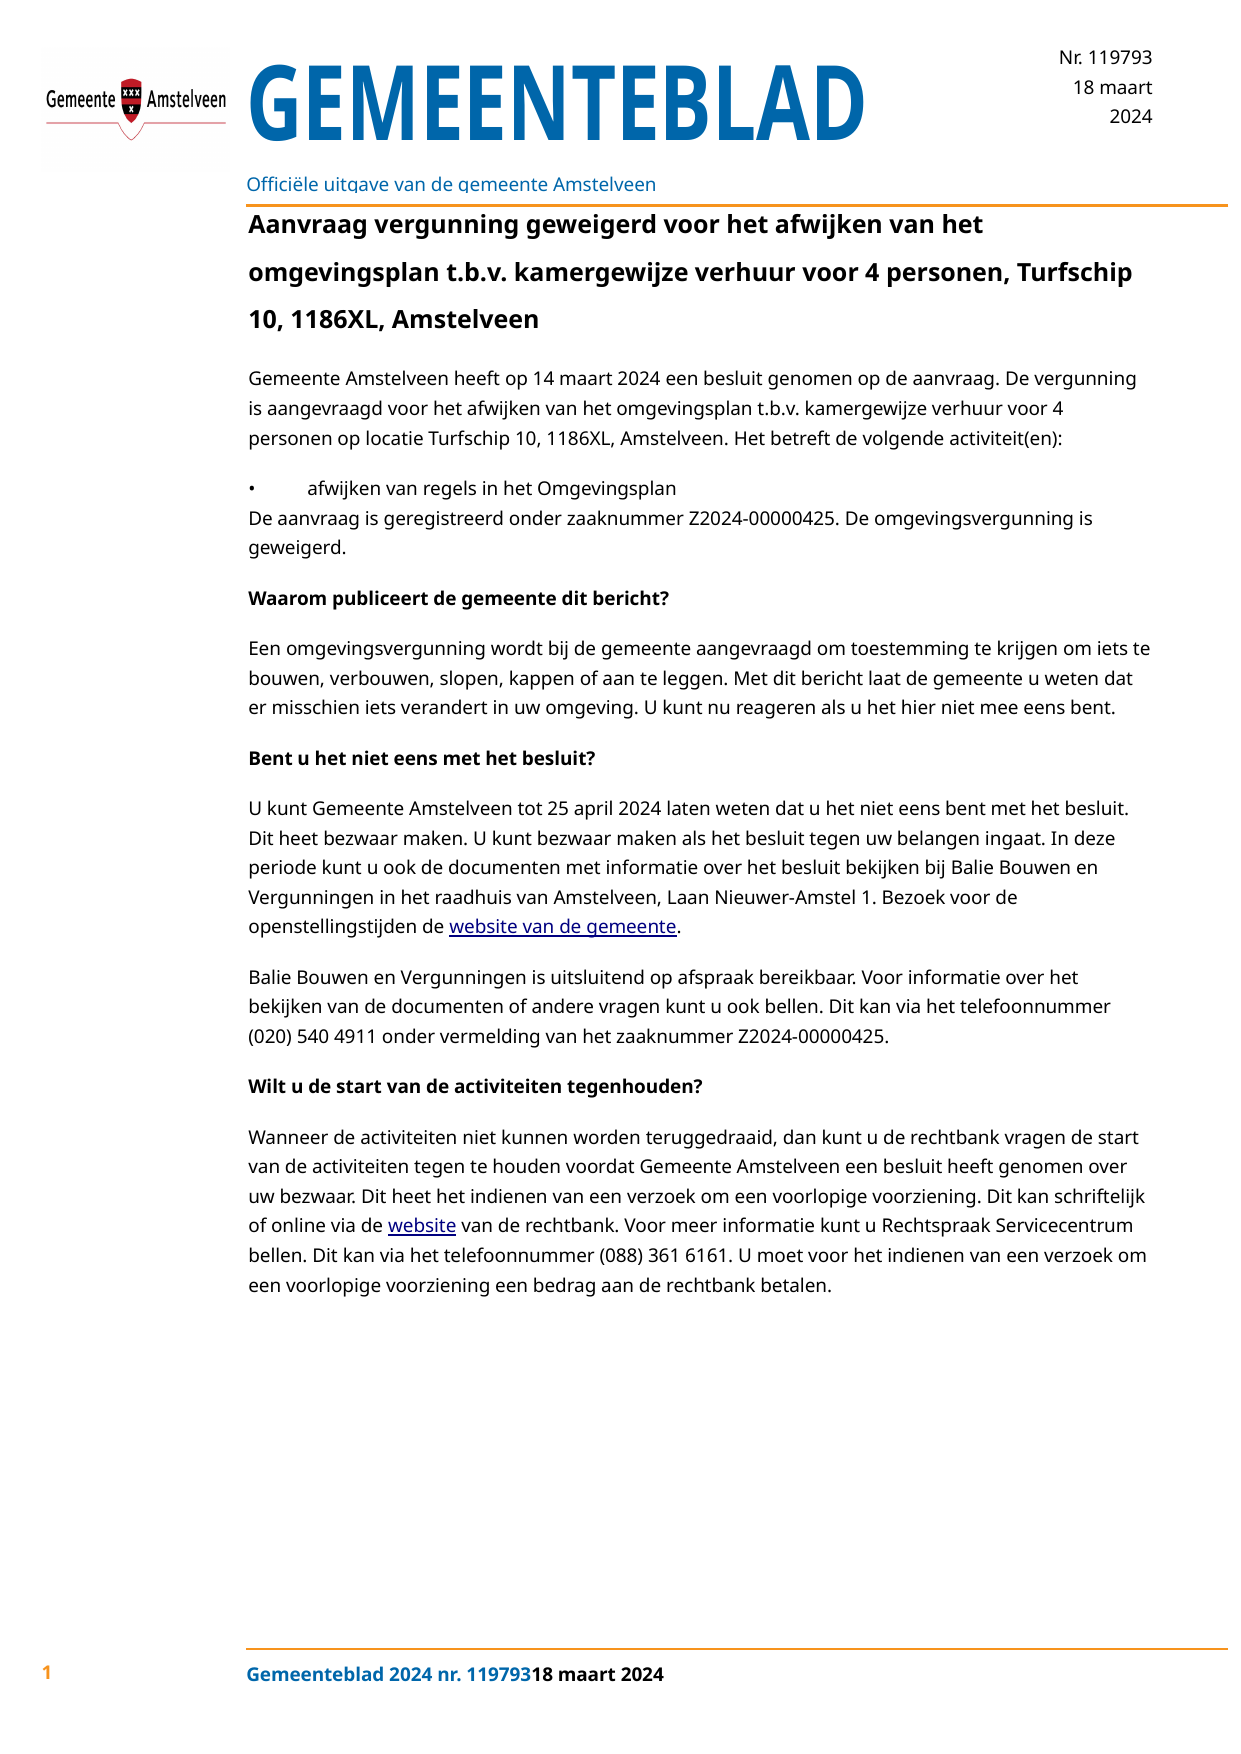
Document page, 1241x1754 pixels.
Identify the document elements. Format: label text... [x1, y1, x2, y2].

picture [41, 47, 231, 172]
text U kunt Gemeente Amstelveen tot 25 april 2024 laten weten dat u het niet eens bent met het besluit. Dit heet bezwaar maken. U kunt bezwaar maken als het besluit tegen uw belangen ingaat. In deze periode kunt u ook de documenten met informatie over het besluit bekijken bij Balie Bouwen en Vergunningen in het raadhuis van Amstelveen, Laan Nieuwer-Amstel 1. Bezoek voor de openstellingstijden de website van de gemeente. [248, 795, 1152, 939]
text Bent u het niet eens met het besluit? [248, 745, 1152, 770]
list afwijken van regels in het Omgevingsplan [248, 475, 1152, 501]
text Wilt u de start van de activiteiten tegenhouden? [248, 1073, 1152, 1099]
text Balie Bouwen en Vergunningen is uitsluitend op afspraak bereikbaar. Voor informatie over het bekijken van de documenten of andere vragen kunt u ook bellen. Dit kan via het telefoonnummer (020) 540 4911 onder vermelding van het zaaknummer Z2024-00000425. [248, 964, 1152, 1049]
text Wanneer de activiteiten niet kunnen worden teruggedraaid, dan kunt u de rechtbank vragen de start van de activiteiten tegen te houden voordat Gemeente Amstelveen een besluit heeft genomen over uw bezwaar. Dit heet het indienen van een verzoek om een voorlopige voorziening. Dit kan schriftelijk of online via de website van de rechtbank. Voor meer informatie kunt u Rechtspraak Servicecentrum bellen. Dit kan via het telefoonnummer (088) 361 6161. U moet voor het indienen van een verzoek om een voorlopige voorziening een bedrag aan de rechtbank betalen. [248, 1124, 1152, 1297]
text De aanvraag is geregistreerd onder zaaknummer Z2024-00000425. De omgevingsvergunning is geweigerd. [248, 505, 1152, 560]
text Gemeente Amstelveen heeft op 14 maart 2024 een besluit genomen op de aanvraag. De vergunning is aangevraagd voor het afwijken van het omgevingsplan t.b.v. kamergewijze verhuur voor 4 personen op locatie Turfschip 10, 1186XL, Amstelveen. Het betreft de volgende activiteit(en): [248, 366, 1152, 450]
text Waarom publiceert de gemeente dit bericht? [248, 585, 1152, 610]
text Een omgevingsvergunning wordt bij de gemeente aangevraagd om toestemming te krijgen om iets te bouwen, verbouwen, slopen, kappen of aan te leggen. Met dit bericht laat de gemeente u weten dat er misschien iets verandert in uw omgeving. U kunt nu reageren als u het hier niet mee eens bent. [248, 635, 1152, 720]
text Aanvraag vergunning geweigerd voor het afwijken van het omgevingsplan t.b.v. kamergewijze verhuur voor 4 personen, Turfschip 10, 1186XL, Amstelveen [248, 207, 1152, 336]
